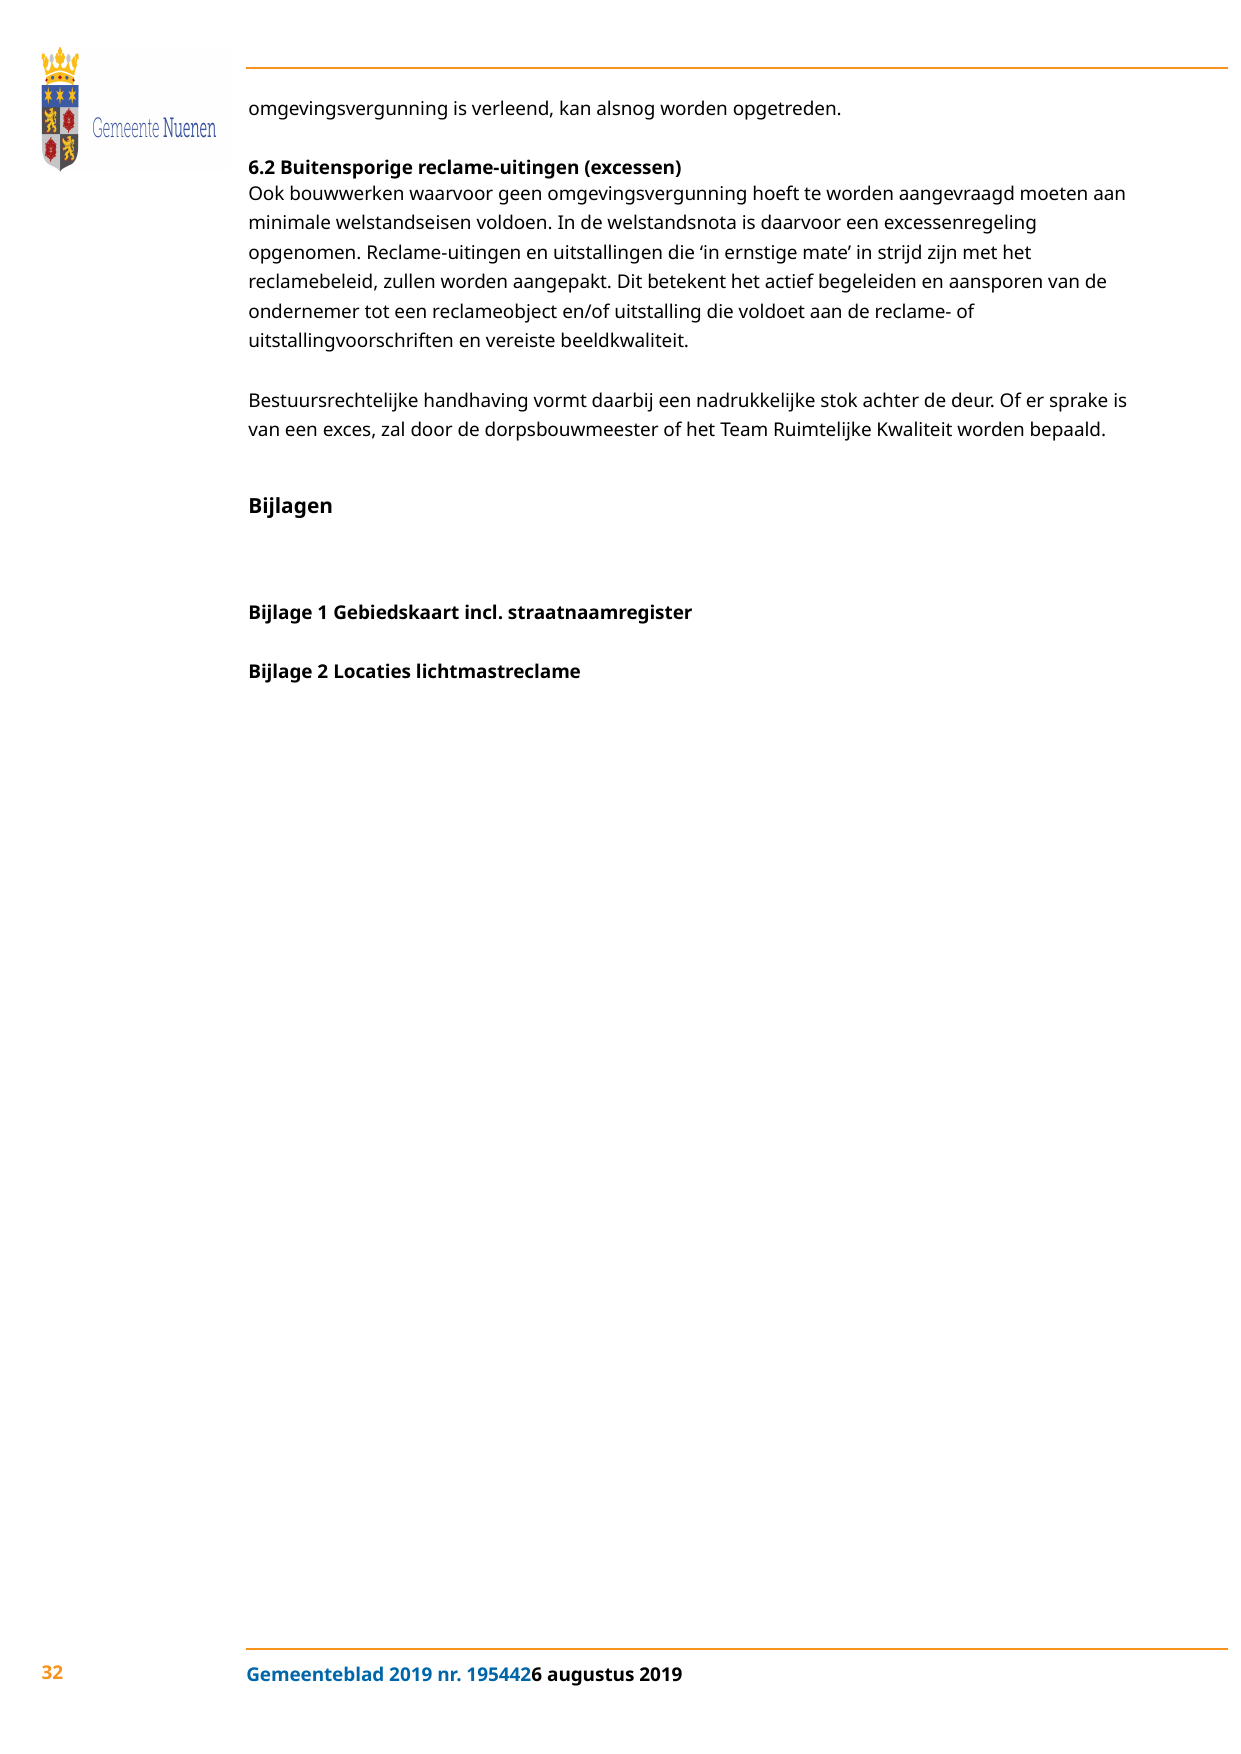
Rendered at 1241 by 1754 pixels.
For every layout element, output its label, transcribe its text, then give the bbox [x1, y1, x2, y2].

text Ook bouwwerken waarvoor geen omgevingsvergunning hoeft te worden aangevraagd moeten aan minimale welstandseisen voldoen. In de welstandsnota is daarvoor een excessenregeling opgenomen. Reclame-uitingen en uitstallingen die ‘in ernstige mate’ in strijd zijn met het reclamebeleid, zullen worden aangepakt. Dit betekent het actief begeleiden en aansporen van de ondernemer tot een reclameobject en/of uitstalling die voldoet aan de reclame- of uitstallingvoorschriften en vereiste beeldkwaliteit. [248, 180, 1152, 353]
text Bijlage 1 Gebiedskaart incl. straatnaamregister [248, 599, 1152, 624]
text Bijlage 2 Locaties lichtmastreclame [248, 658, 1152, 684]
text Bijlagen [248, 492, 1152, 520]
picture [41, 47, 231, 172]
text omgevingsvergunning is verleend, kan alsnog worden opgetreden. [248, 95, 1152, 121]
text Bestuursrechtelijke handhaving vormt daarbij een nadrukkelijke stok achter de deur. Of er sprake is van een exces, zal door de dorpsbouwmeester of het Team Ruimtelijke Kwaliteit worden bepaald. [248, 387, 1152, 442]
text 6.2 Buitensporige reclame-uitingen (excessen) [248, 154, 1152, 180]
